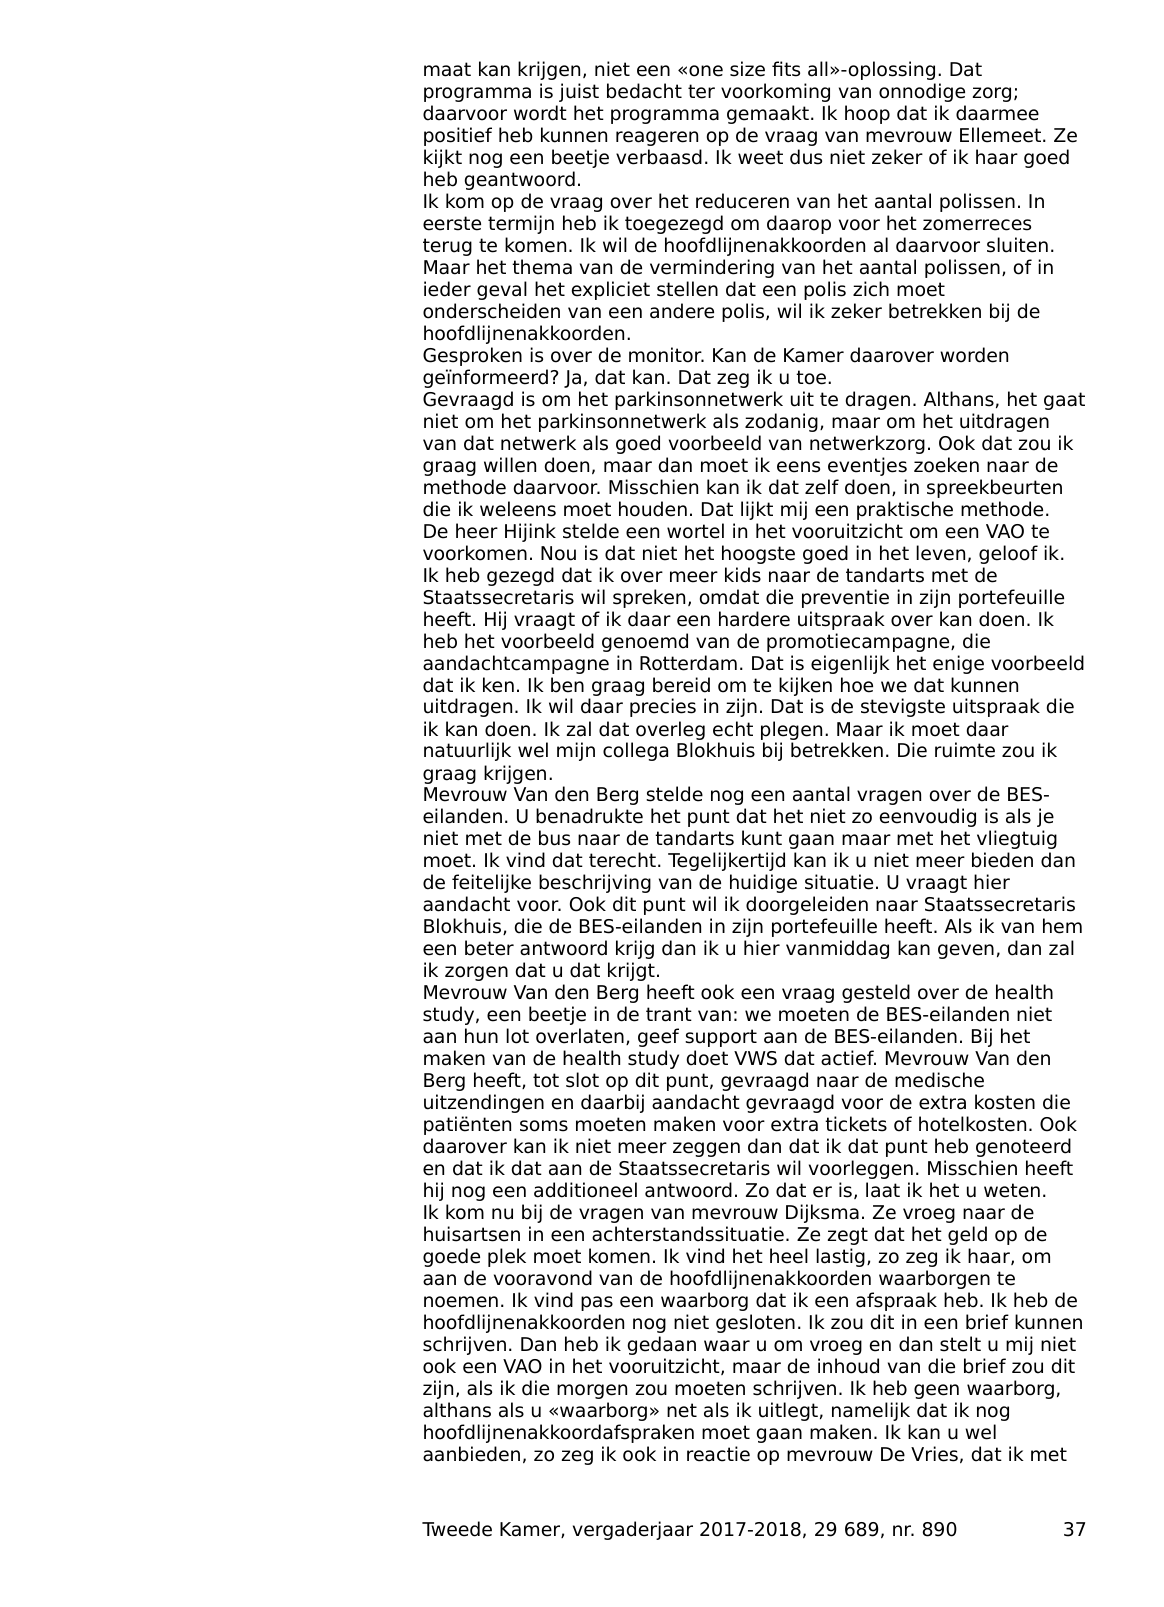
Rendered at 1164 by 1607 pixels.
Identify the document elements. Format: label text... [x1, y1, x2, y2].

text Ik kom nu bij de vragen van mevrouw Dijksma. Ze vroeg naar de huisartsen in een achterstandssituatie. Ze zegt dat het geld op de goede plek moet komen. Ik vind het heel lastig, zo zeg ik haar, om aan de vooravond van de hoofdlijnenakkoorden waarborgen te noemen. Ik vind pas een waarborg dat ik een afspraak heb. Ik heb de hoofdlijnenakkoorden nog niet gesloten. Ik zou dit in een brief kunnen schrijven. Dan heb ik gedaan waar u om vroeg en dan stelt u mij niet ook een VAO in het vooruitzicht, maar de inhoud van die brief zou dit zijn, als ik die morgen zou moeten schrijven. Ik heb geen waarborg, althans als u «waarborg» net als ik uitlegt, namelijk dat ik nog hoofdlijnenakkoordafspraken moet gaan maken. Ik kan u wel aanbieden, zo zeg ik ook in reactie op mevrouw De Vries, dat ik met [422, 1202, 1087, 1466]
text De heer Hijink stelde een wortel in het vooruitzicht om een VAO te voorkomen. Nou is dat niet het hoogste goed in het leven, geloof ik. Ik heb gezegd dat ik over meer kids naar de tandarts met de Staatssecretaris wil spreken, omdat die preventie in zijn portefeuille heeft. Hij vraagt of ik daar een hardere uitspraak over kan doen. Ik heb het voorbeeld genoemd van de promotiecampagne, die aandachtcampagne in Rotterdam. Dat is eigenlijk het enige voorbeeld dat ik ken. Ik ben graag bereid om te kijken hoe we dat kunnen uitdragen. Ik wil daar precies in zijn. Dat is de stevigste uitspraak die ik kan doen. Ik zal dat overleg echt plegen. Maar ik moet daar natuurlijk wel mijn collega Blokhuis bij betrekken. Die ruimte zou ik graag krijgen. [422, 521, 1087, 784]
text Mevrouw Van den Berg stelde nog een aantal vragen over de BES-eilanden. U benadrukte het punt dat het niet zo eenvoudig is als je niet met de bus naar de tandarts kunt gaan maar met het vliegtuig moet. Ik vind dat terecht. Tegelijkertijd kan ik u niet meer bieden dan de feitelijke beschrijving van de huidige situatie. U vraagt hier aandacht voor. Ook dit punt wil ik doorgeleiden naar Staatssecretaris Blokhuis, die de BES-eilanden in zijn portefeuille heeft. Als ik van hem een beter antwoord krijg dan ik u hier vanmiddag kan geven, dan zal ik zorgen dat u dat krijgt. [422, 784, 1087, 982]
text maat kan krijgen, niet een «one size fits all»-oplossing. Dat programma is juist bedacht ter voorkoming van onnodige zorg; daarvoor wordt het programma gemaakt. Ik hoop dat ik daarmee positief heb kunnen reageren op de vraag van mevrouw Ellemeet. Ze kijkt nog een beetje verbaasd. Ik weet dus niet zeker of ik haar goed heb geantwoord. [422, 59, 1087, 191]
text Gevraagd is om het parkinsonnetwerk uit te dragen. Althans, het gaat niet om het parkinsonnetwerk als zodanig, maar om het uitdragen van dat netwerk als goed voorbeeld van netwerkzorg. Ook dat zou ik graag willen doen, maar dan moet ik eens eventjes zoeken naar de methode daarvoor. Misschien kan ik dat zelf doen, in spreekbeurten die ik weleens moet houden. Dat lijkt mij een praktische methode. [422, 389, 1087, 521]
text Gesproken is over de monitor. Kan de Kamer daarover worden geïnformeerd? Ja, dat kan. Dat zeg ik u toe. [422, 345, 1087, 389]
text Ik kom op de vraag over het reduceren van het aantal polissen. In eerste termijn heb ik toegezegd om daarop voor het zomerreces terug te komen. Ik wil de hoofdlijnenakkoorden al daarvoor sluiten. Maar het thema van de vermindering van het aantal polissen, of in ieder geval het expliciet stellen dat een polis zich moet onderscheiden van een andere polis, wil ik zeker betrekken bij de hoofdlijnenakkoorden. [422, 191, 1087, 345]
text Mevrouw Van den Berg heeft ook een vraag gesteld over de health study, een beetje in de trant van: we moeten de BES-eilanden niet aan hun lot overlaten, geef support aan de BES-eilanden. Bij het maken van de health study doet VWS dat actief. Mevrouw Van den Berg heeft, tot slot op dit punt, gevraagd naar de medische uitzendingen en daarbij aandacht gevraagd voor de extra kosten die patiënten soms moeten maken voor extra tickets of hotelkosten. Ook daarover kan ik niet meer zeggen dan dat ik dat punt heb genoteerd en dat ik dat aan de Staatssecretaris wil voorleggen. Misschien heeft hij nog een additioneel antwoord. Zo dat er is, laat ik het u weten. [422, 982, 1087, 1202]
